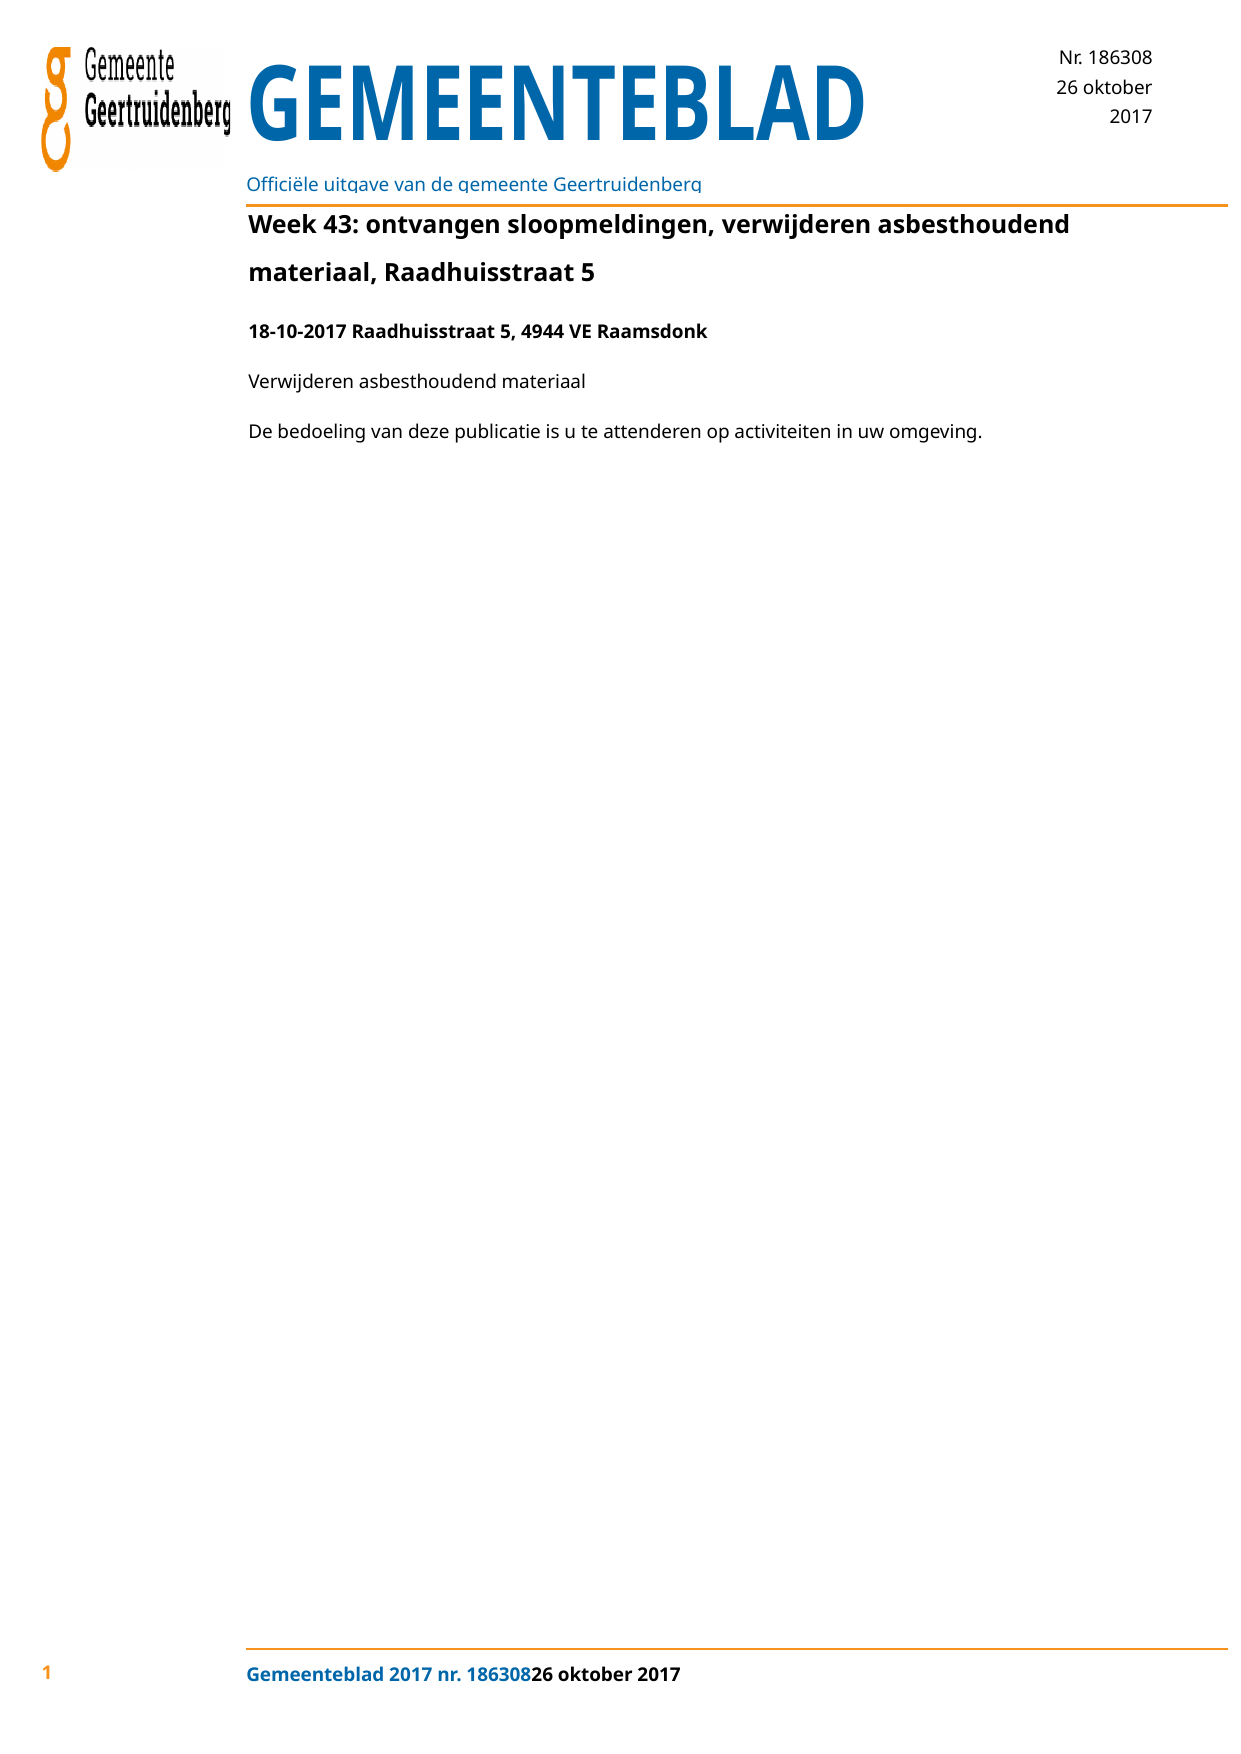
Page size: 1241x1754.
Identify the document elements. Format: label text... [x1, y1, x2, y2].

text De bedoeling van deze publicatie is u te attenderen op activiteiten in uw omgeving. [248, 419, 1152, 444]
picture [41, 47, 231, 172]
text 18-10-2017 Raadhuisstraat 5, 4944 VE Raamsdonk [248, 318, 1152, 344]
text Week 43: ontvangen sloopmeldingen, verwijderen asbesthoudend materiaal, Raadhuisstraat 5 [248, 207, 1152, 288]
text Verwijderen asbesthoudend materiaal [248, 368, 1152, 394]
